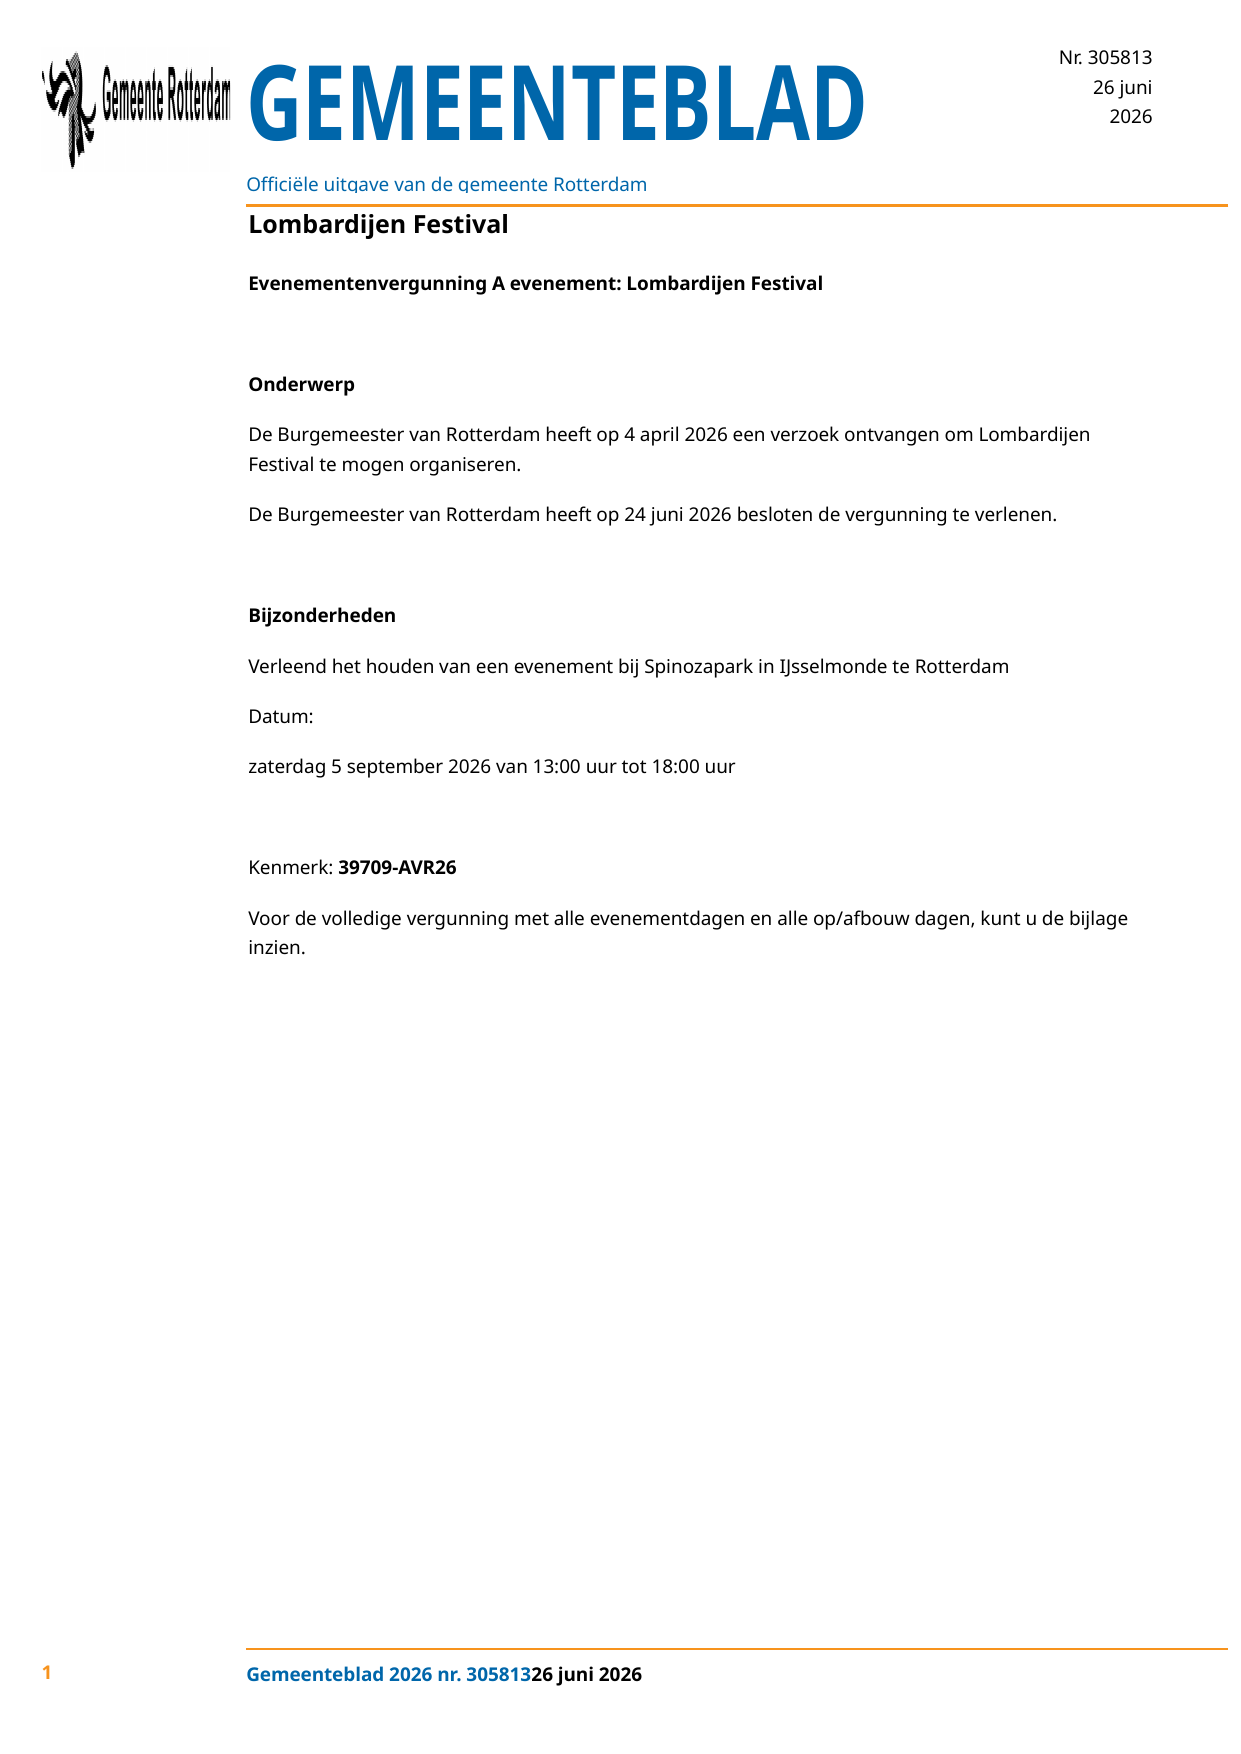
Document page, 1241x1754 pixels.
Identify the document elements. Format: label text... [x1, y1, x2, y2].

picture [41, 47, 231, 172]
text Kenmerk: 39709-AVR26 [248, 854, 1152, 880]
text Verleend het houden van een evenement bij Spinozapark in IJsselmonde te Rotterdam [248, 653, 1152, 678]
text Lombardijen Festival [248, 207, 1152, 241]
text De Burgemeester van Rotterdam heeft op 24 juni 2026 besloten de vergunning te verlenen. [248, 502, 1152, 527]
text Evenementenvergunning A evenement: Lombardijen Festival [248, 270, 1152, 296]
text zaterdag 5 september 2026 van 13:00 uur tot 18:00 uur [248, 754, 1152, 779]
text De Burgemeester van Rotterdam heeft op 4 april 2026 een verzoek ontvangen om Lombardijen Festival te mogen organiseren. [248, 422, 1152, 477]
text Bijzonderheden [248, 602, 1152, 628]
text Voor de volledige vergunning met alle evenementdagen en alle op/afbouw dagen, kunt u de bijlage inzien. [248, 905, 1152, 960]
text Datum: [248, 703, 1152, 729]
text Onderwerp [248, 371, 1152, 397]
